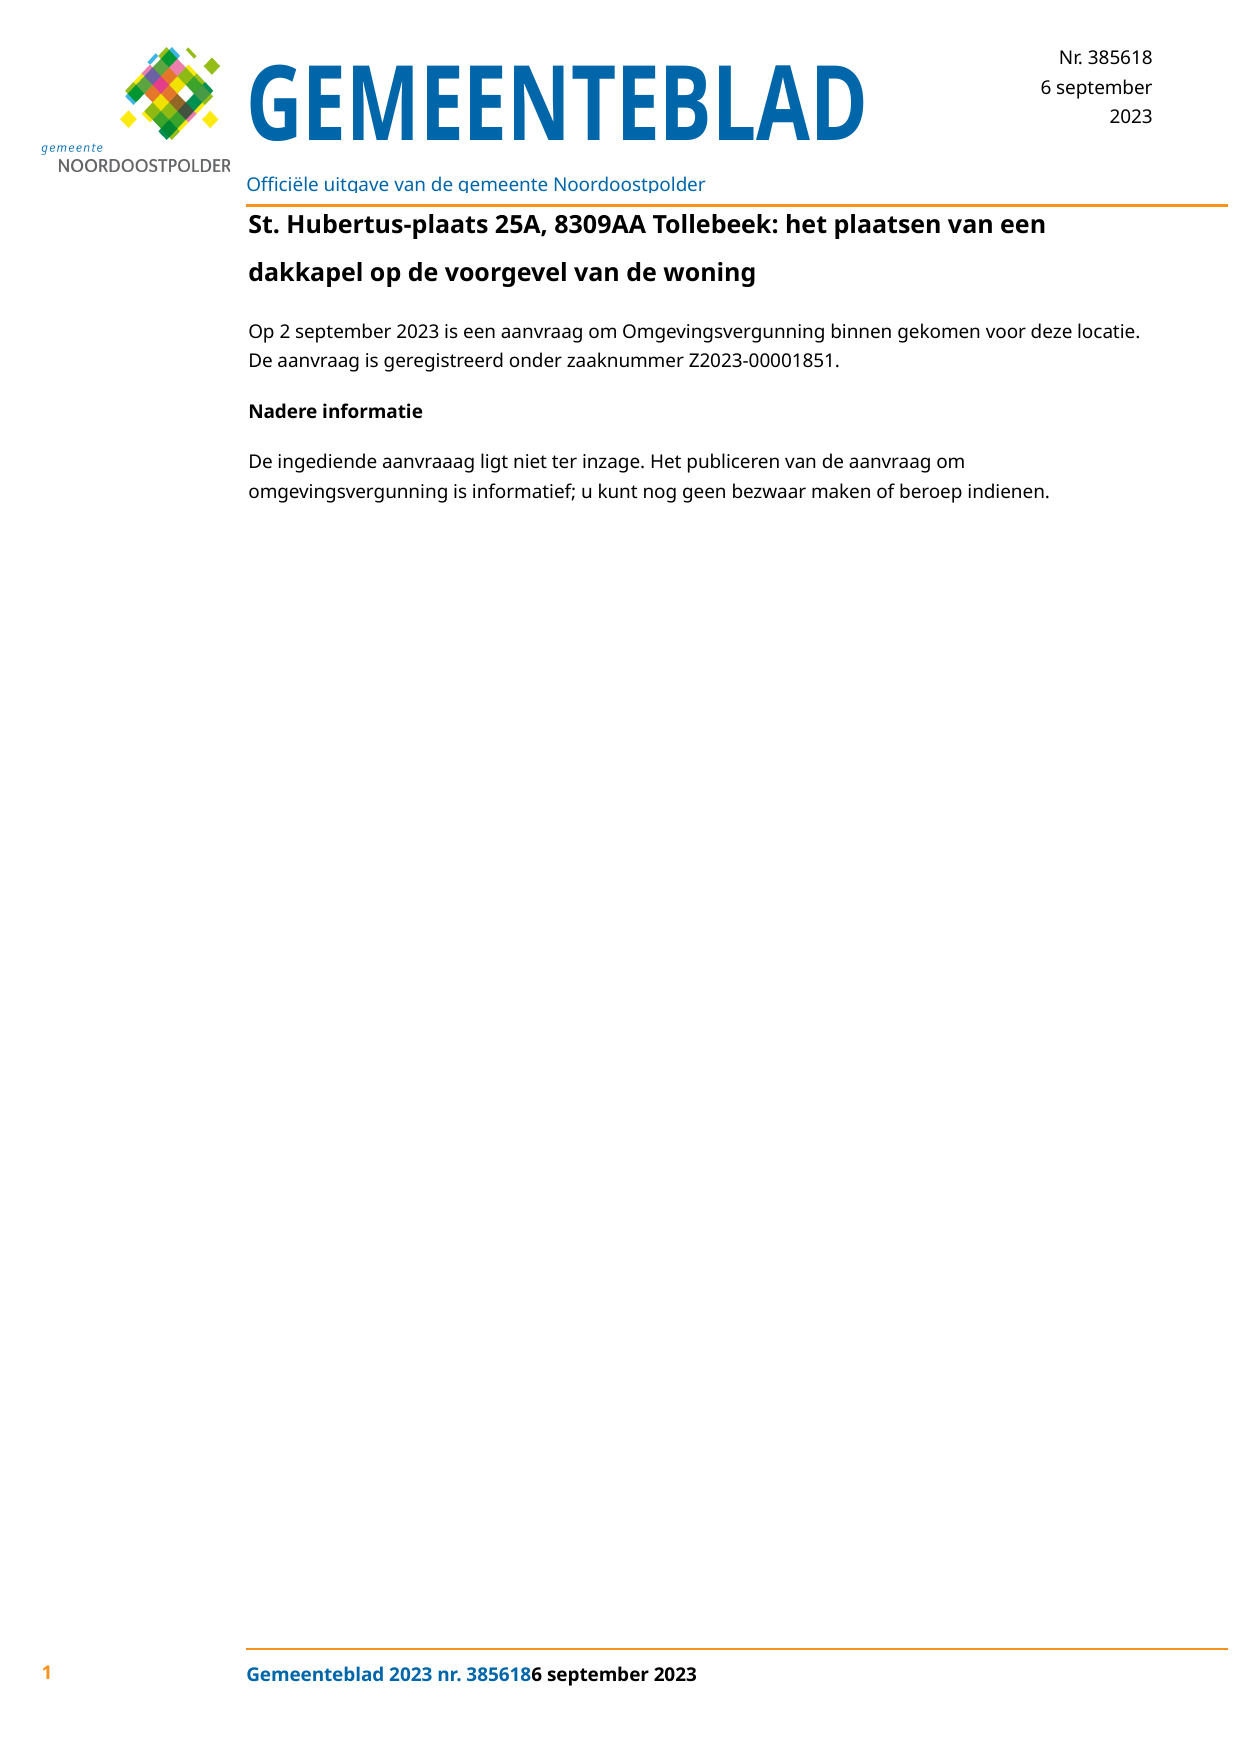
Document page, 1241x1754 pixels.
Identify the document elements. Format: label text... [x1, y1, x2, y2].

text De ingediende aanvraaag ligt niet ter inzage. Het publiceren van de aanvraag om omgevingsvergunning is informatief; u kunt nog geen bezwaar maken of beroep indienen. [248, 448, 1152, 504]
picture [41, 47, 231, 172]
text Nadere informatie [248, 398, 1152, 424]
text Op 2 september 2023 is een aanvraag om Omgevingsvergunning binnen gekomen voor deze locatie. De aanvraag is geregistreerd onder zaaknummer Z2023-00001851. [248, 318, 1152, 373]
text St. Hubertus-plaats 25A, 8309AA Tollebeek: het plaatsen van een dakkapel op de voorgevel van de woning [248, 207, 1152, 288]
